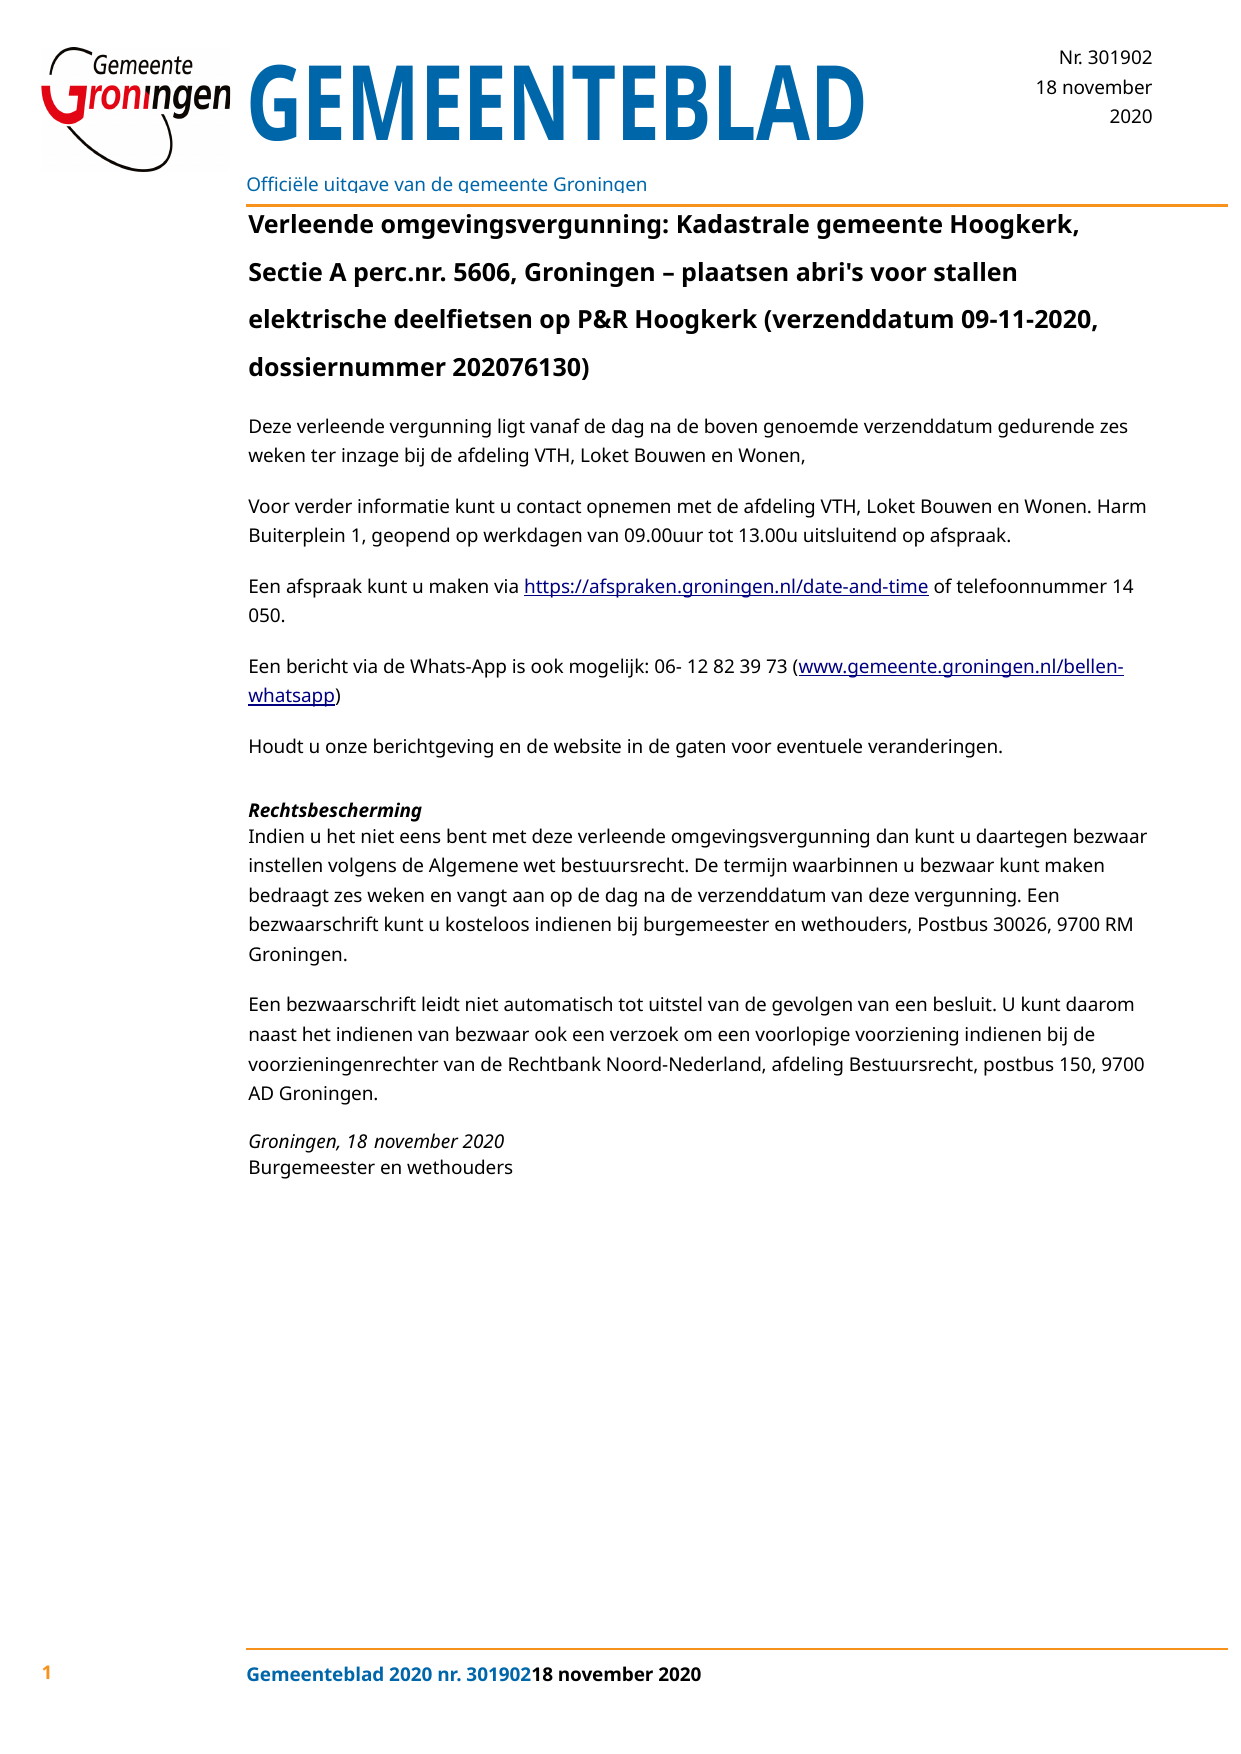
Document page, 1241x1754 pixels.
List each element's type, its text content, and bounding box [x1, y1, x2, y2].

text Indien u het niet eens bent met deze verleende omgevingsvergunning dan kunt u daartegen bezwaar instellen volgens de Algemene wet bestuursrecht. De termijn waarbinnen u bezwaar kunt maken bedraagt zes weken en vangt aan op de dag na de verzenddatum van deze vergunning. Een bezwaarschrift kunt u kosteloos indienen bij burgemeester en wethouders, Postbus 30026, 9700 RM Groningen. [248, 823, 1152, 967]
text Een bericht via de Whats-App is ook mogelijk: 06- 12 82 39 73 (www.gemeente.groningen.nl/bellen-whatsapp) [248, 653, 1152, 708]
text Houdt u onze berichtgeving en de website in de gaten voor eventuele veranderingen. [248, 733, 1152, 759]
text Deze verleende vergunning ligt vanaf de dag na de boven genoemde verzenddatum gedurende zes weken ter inzage bij de afdeling VTH, Loket Bouwen en Wonen, [248, 413, 1152, 468]
text Verleende omgevingsvergunning: Kadastrale gemeente Hoogkerk, Sectie A perc.nr. 5606, Groningen – plaatsen abri's voor stallen elektrische deelfietsen op P&R Hoogkerk (verzenddatum 09-11-2020, dossiernummer 202076130) [248, 207, 1152, 384]
text Groningen, 18 november 2020 [248, 1128, 1152, 1154]
text Een bezwaarschrift leidt niet automatisch tot uitstel van de gevolgen van een besluit. U kunt daarom naast het indienen van bezwaar ook een verzoek om een voorlopige voorziening indienen bij de voorzieningenrechter van de Rechtbank Noord-Nederland, afdeling Bestuursrecht, postbus 150, 9700 AD Groningen. [248, 992, 1152, 1106]
picture [41, 47, 231, 172]
text Burgemeester en wethouders [248, 1154, 1152, 1179]
text Voor verder informatie kunt u contact opnemen met de afdeling VTH, Loket Bouwen en Wonen. Harm Buiterplein 1, geopend op werkdagen van 09.00uur tot 13.00u uitsluitend op afspraak. [248, 493, 1152, 548]
text Een afspraak kunt u maken via https://afspraken.groningen.nl/date-and-time of telefoonnummer 14 050. [248, 573, 1152, 628]
text Rechtsbescherming [248, 797, 1152, 823]
